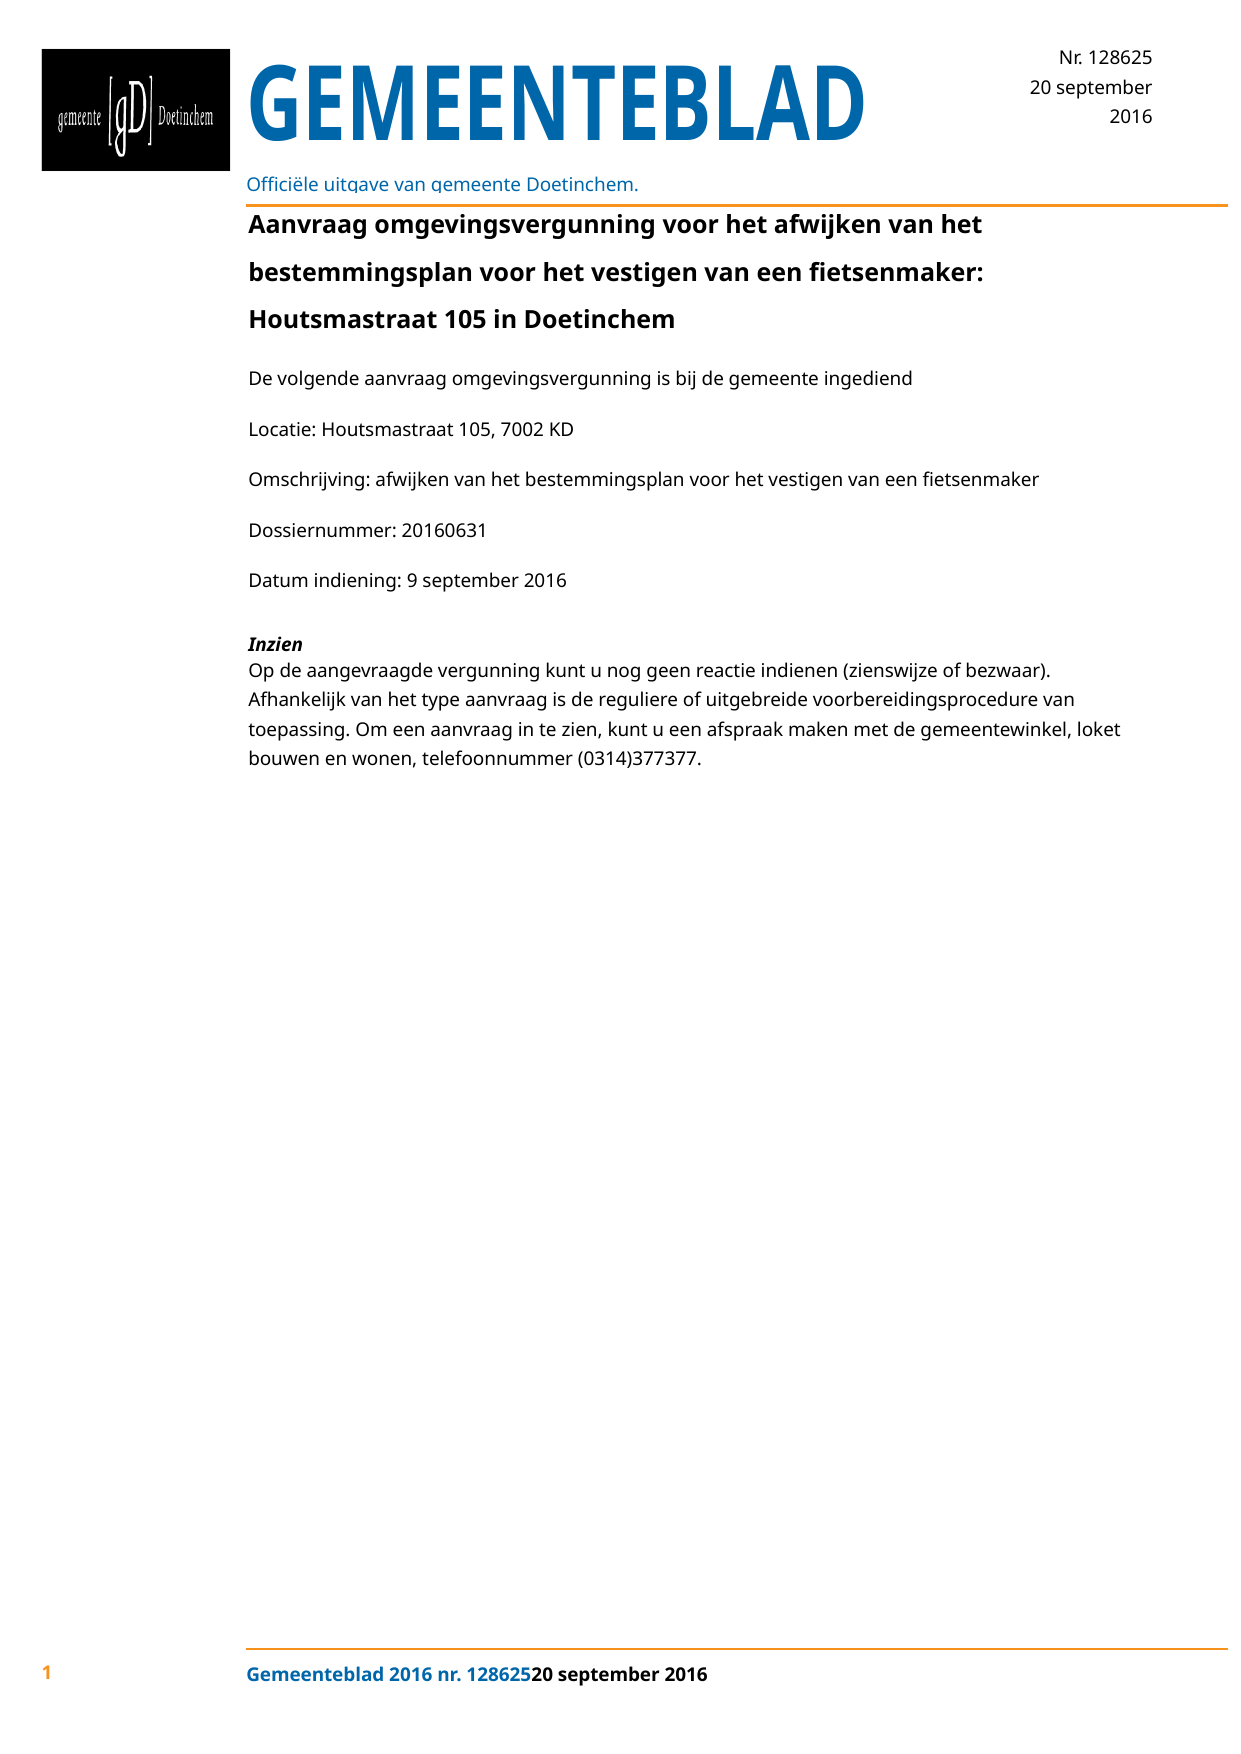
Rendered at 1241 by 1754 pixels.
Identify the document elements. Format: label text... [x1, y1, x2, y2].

text De volgende aanvraag omgevingsvergunning is bij de gemeente ingediend [248, 366, 1152, 391]
text Datum indiening: 9 september 2016 [248, 567, 1152, 593]
text Dossiernummer: 20160631 [248, 517, 1152, 542]
text Omschrijving: afwijken van het bestemmingsplan voor het vestigen van een fietsenmaker [248, 466, 1152, 492]
text Locatie: Houtsmastraat 105, 7002 KD [248, 416, 1152, 442]
text Inzien [248, 631, 1152, 657]
picture [41, 47, 231, 172]
text Op de aangevraagde vergunning kunt u nog geen reactie indienen (zienswijze of bezwaar). Afhankelijk van het type aanvraag is de reguliere of uitgebreide voorbereidingsprocedure van toepassing. Om een aanvraag in te zien, kunt u een afspraak maken met de gemeentewinkel, loket bouwen en wonen, telefoonnummer (0314)377377. [248, 657, 1152, 771]
text Aanvraag omgevingsvergunning voor het afwijken van het bestemmingsplan voor het vestigen van een fietsenmaker: Houtsmastraat 105 in Doetinchem [248, 207, 1152, 336]
